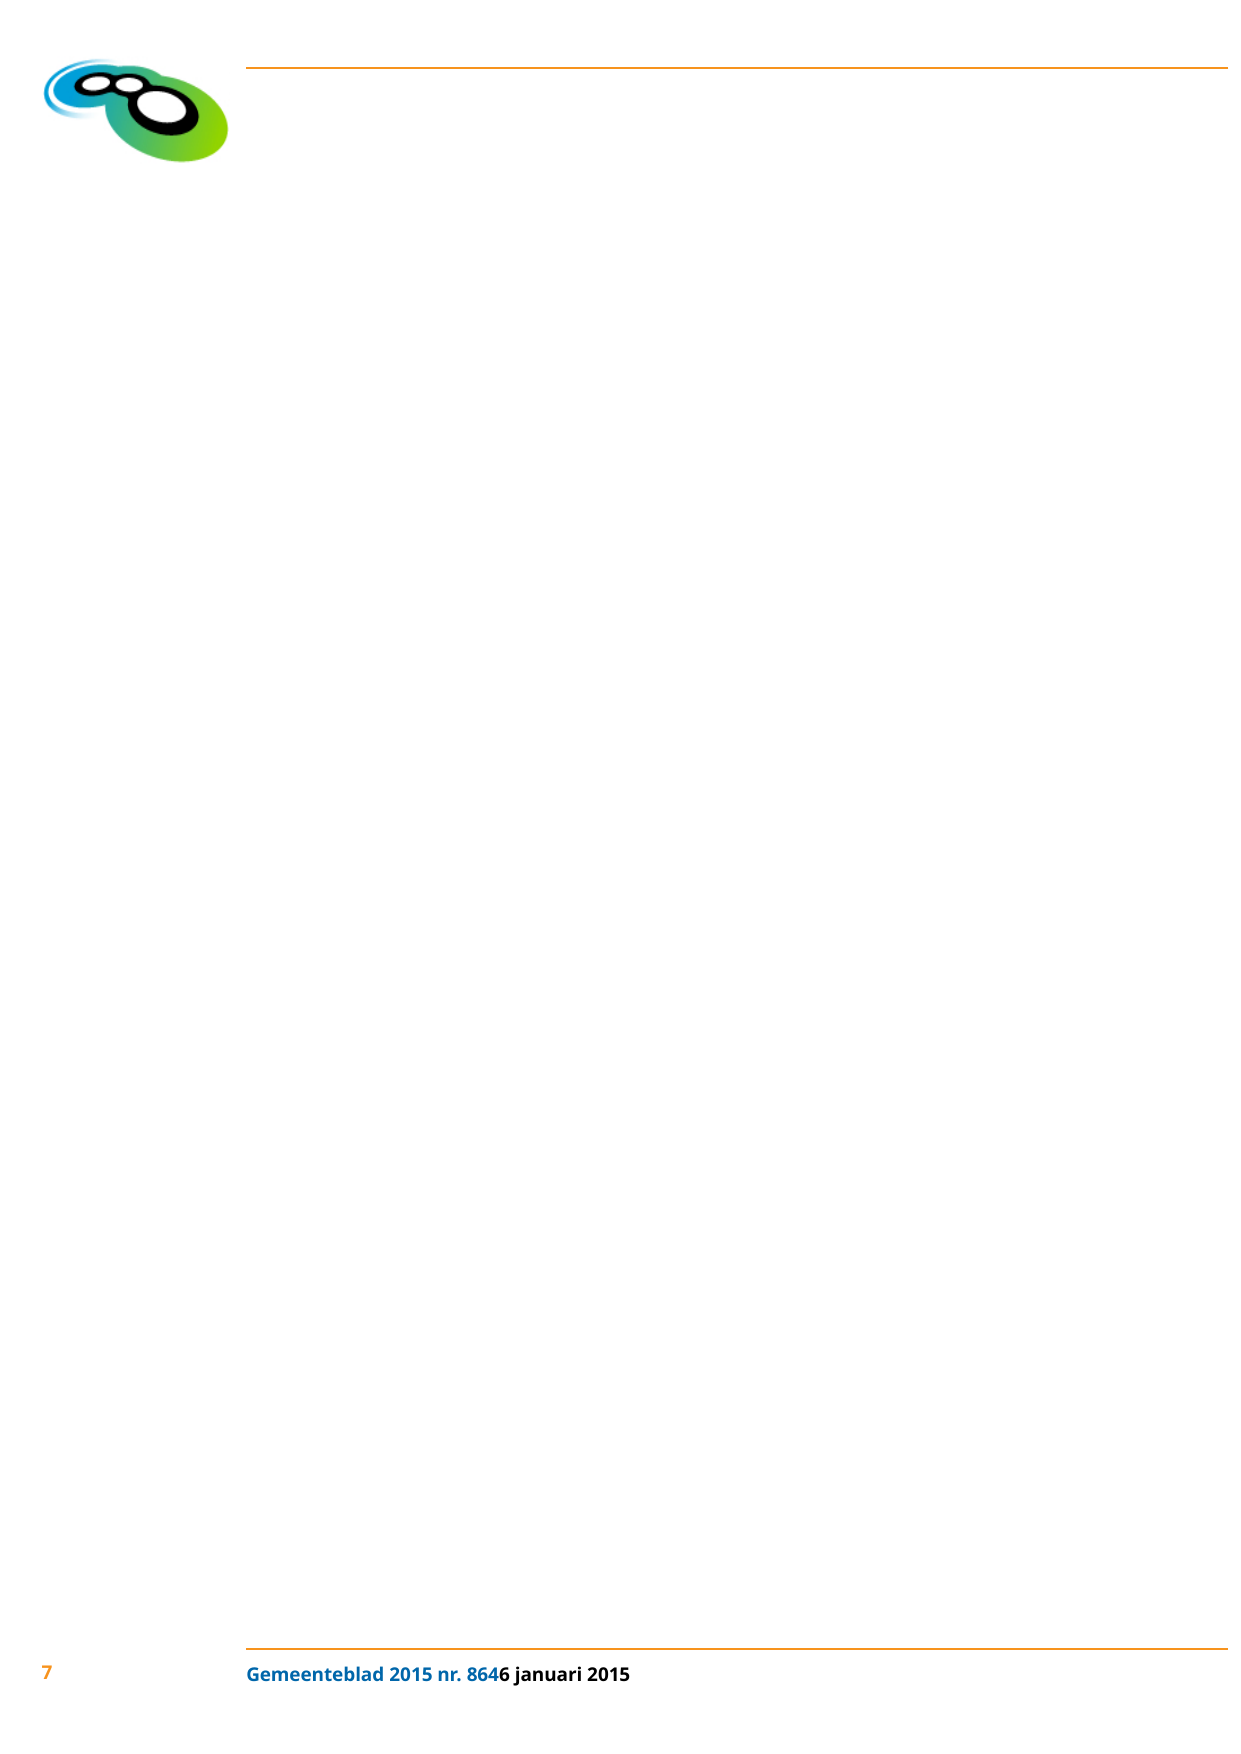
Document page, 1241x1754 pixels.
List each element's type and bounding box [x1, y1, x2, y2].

picture [41, 47, 231, 172]
